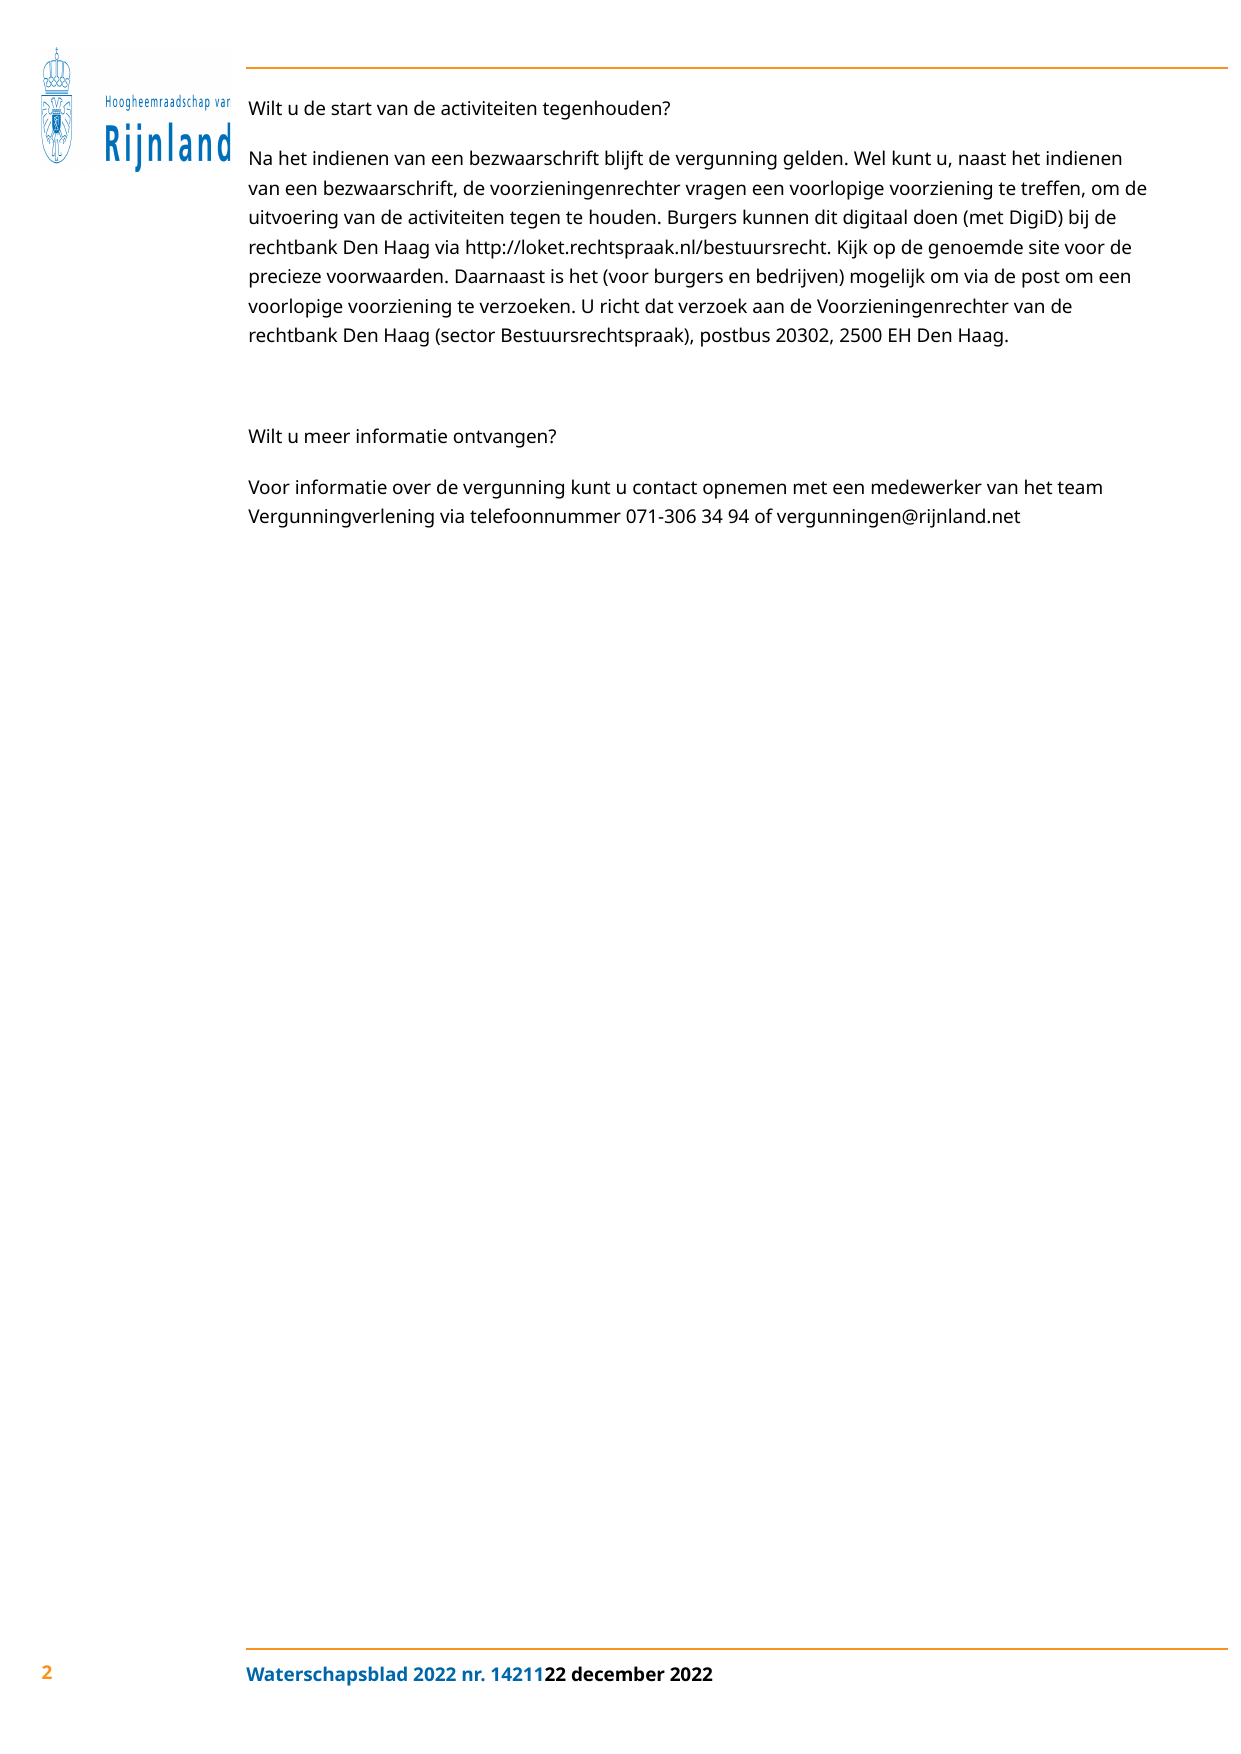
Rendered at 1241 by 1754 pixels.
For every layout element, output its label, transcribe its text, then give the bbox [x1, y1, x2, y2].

text Voor informatie over de vergunning kunt u contact opnemen met een medewerker van het team Vergunningverlening via telefoonnummer 071-306 34 94 of vergunningen@rijnland.net [248, 474, 1152, 529]
text Wilt u meer informatie ontvangen? [248, 423, 1152, 449]
picture [41, 47, 231, 172]
text Wilt u de start van de activiteiten tegenhouden? [248, 95, 1152, 121]
text Na het indienen van een bezwaarschrift blijft de vergunning gelden. Wel kunt u, naast het indienen van een bezwaarschrift, de voorzieningenrechter vragen een voorlopige voorziening te treffen, om de uitvoering van de activiteiten tegen te houden. Burgers kunnen dit digitaal doen (met DigiD) bij de rechtbank Den Haag via http://loket.rechtspraak.nl/bestuursrecht. Kijk op de genoemde site voor de precieze voorwaarden. Daarnaast is het (voor burgers en bedrijven) mogelijk om via de post om een voorlopige voorziening te verzoeken. U richt dat verzoek aan de Voorzieningenrechter van de rechtbank Den Haag (sector Bestuursrechtspraak), postbus 20302, 2500 EH Den Haag. [248, 145, 1152, 348]
